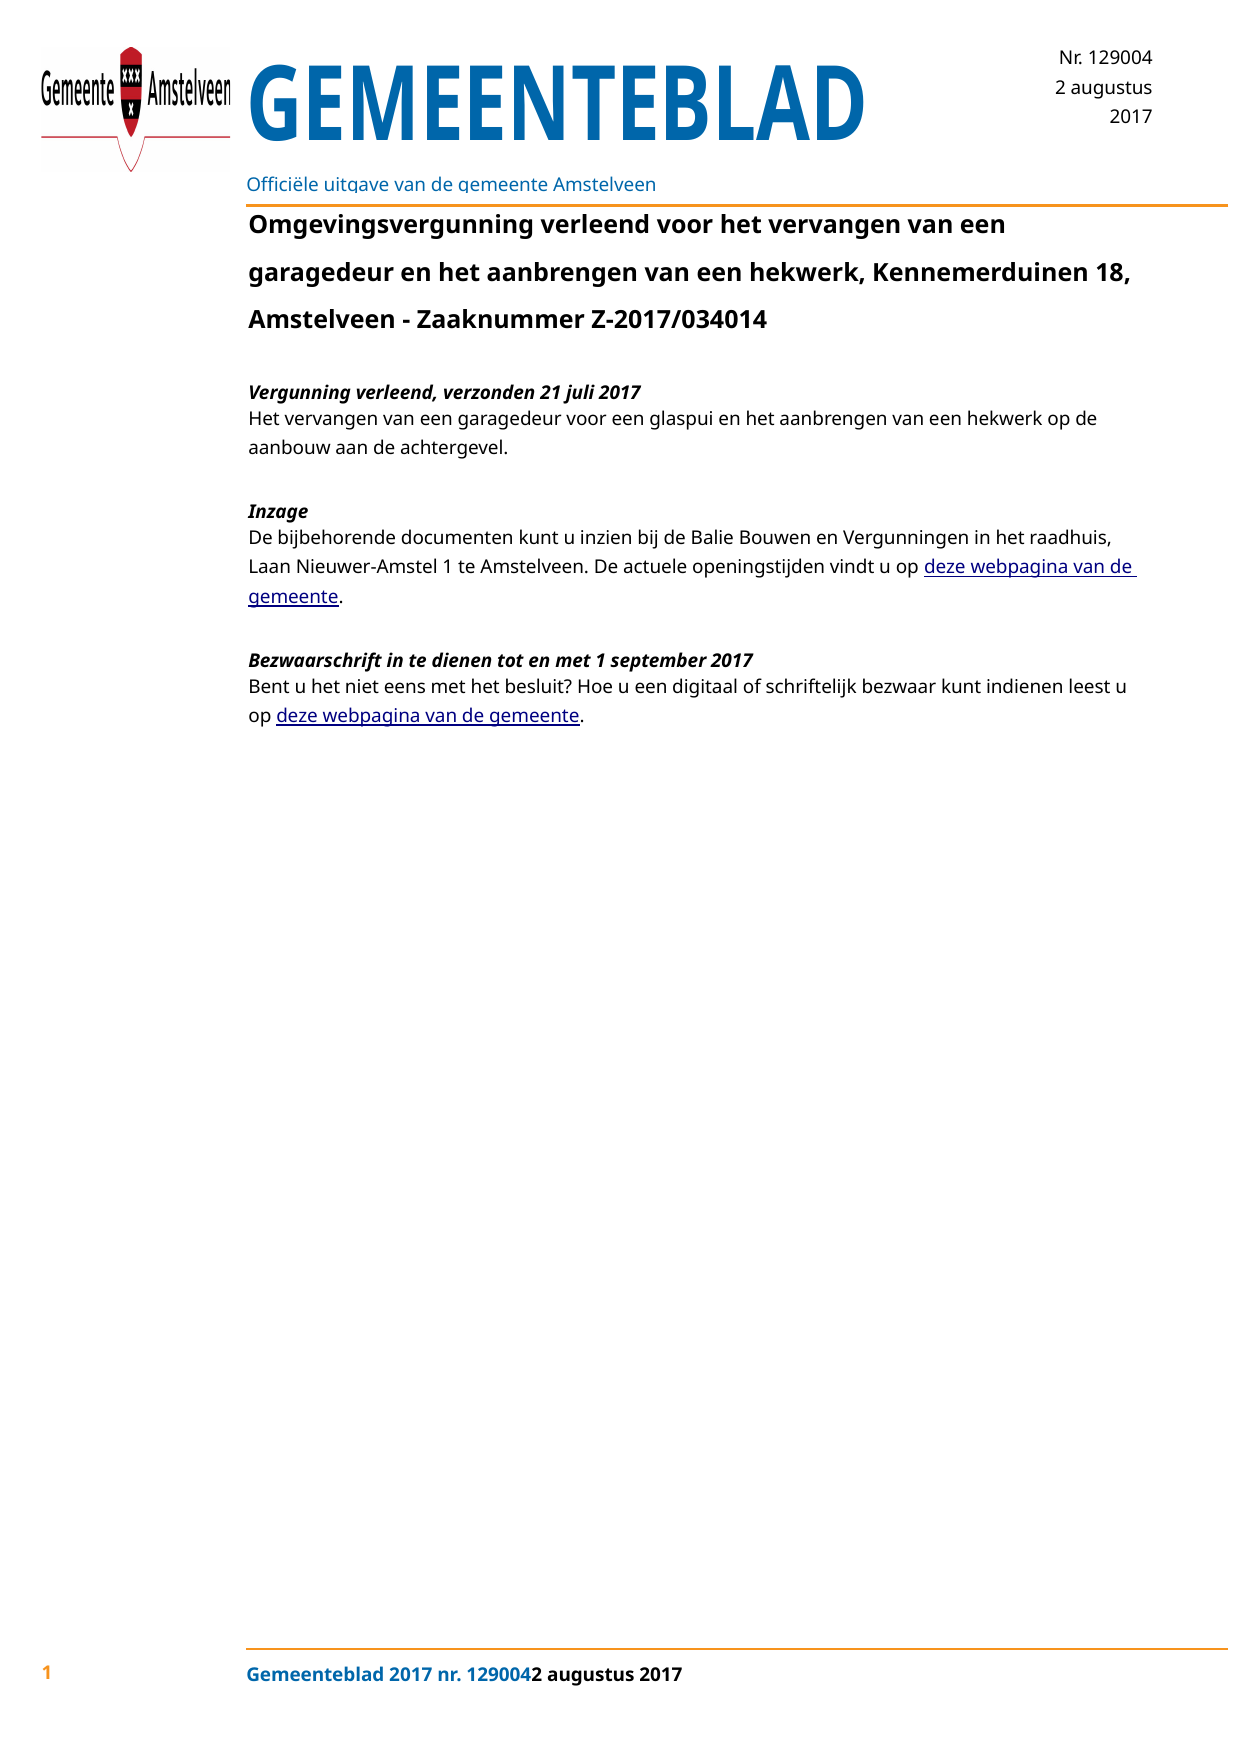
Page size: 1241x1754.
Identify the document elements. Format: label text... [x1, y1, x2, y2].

text Vergunning verleend, verzonden 21 juli 2017 [248, 379, 1152, 405]
text Omgevingsvergunning verleend voor het vervangen van een garagedeur en het aanbrengen van een hekwerk, Kennemerduinen 18, Amstelveen - Zaaknummer Z-2017/034014 [248, 207, 1152, 336]
text Bezwaarschrift in te dienen tot en met 1 september 2017 [248, 647, 1152, 673]
picture [41, 47, 231, 172]
text De bijbehorende documenten kunt u inzien bij de Balie Bouwen en Vergunningen in het raadhuis, Laan Nieuwer-Amstel 1 te Amstelveen. De actuele openingstijden vindt u op deze webpagina van de gemeente. [248, 524, 1152, 609]
text Het vervangen van een garagedeur voor een glaspui en het aanbrengen van een hekwerk op de aanbouw aan de achtergevel. [248, 405, 1152, 460]
text Inzage [248, 498, 1152, 524]
text Bent u het niet eens met het besluit? Hoe u een digitaal of schriftelijk bezwaar kunt indienen leest u op deze webpagina van de gemeente. [248, 673, 1152, 728]
